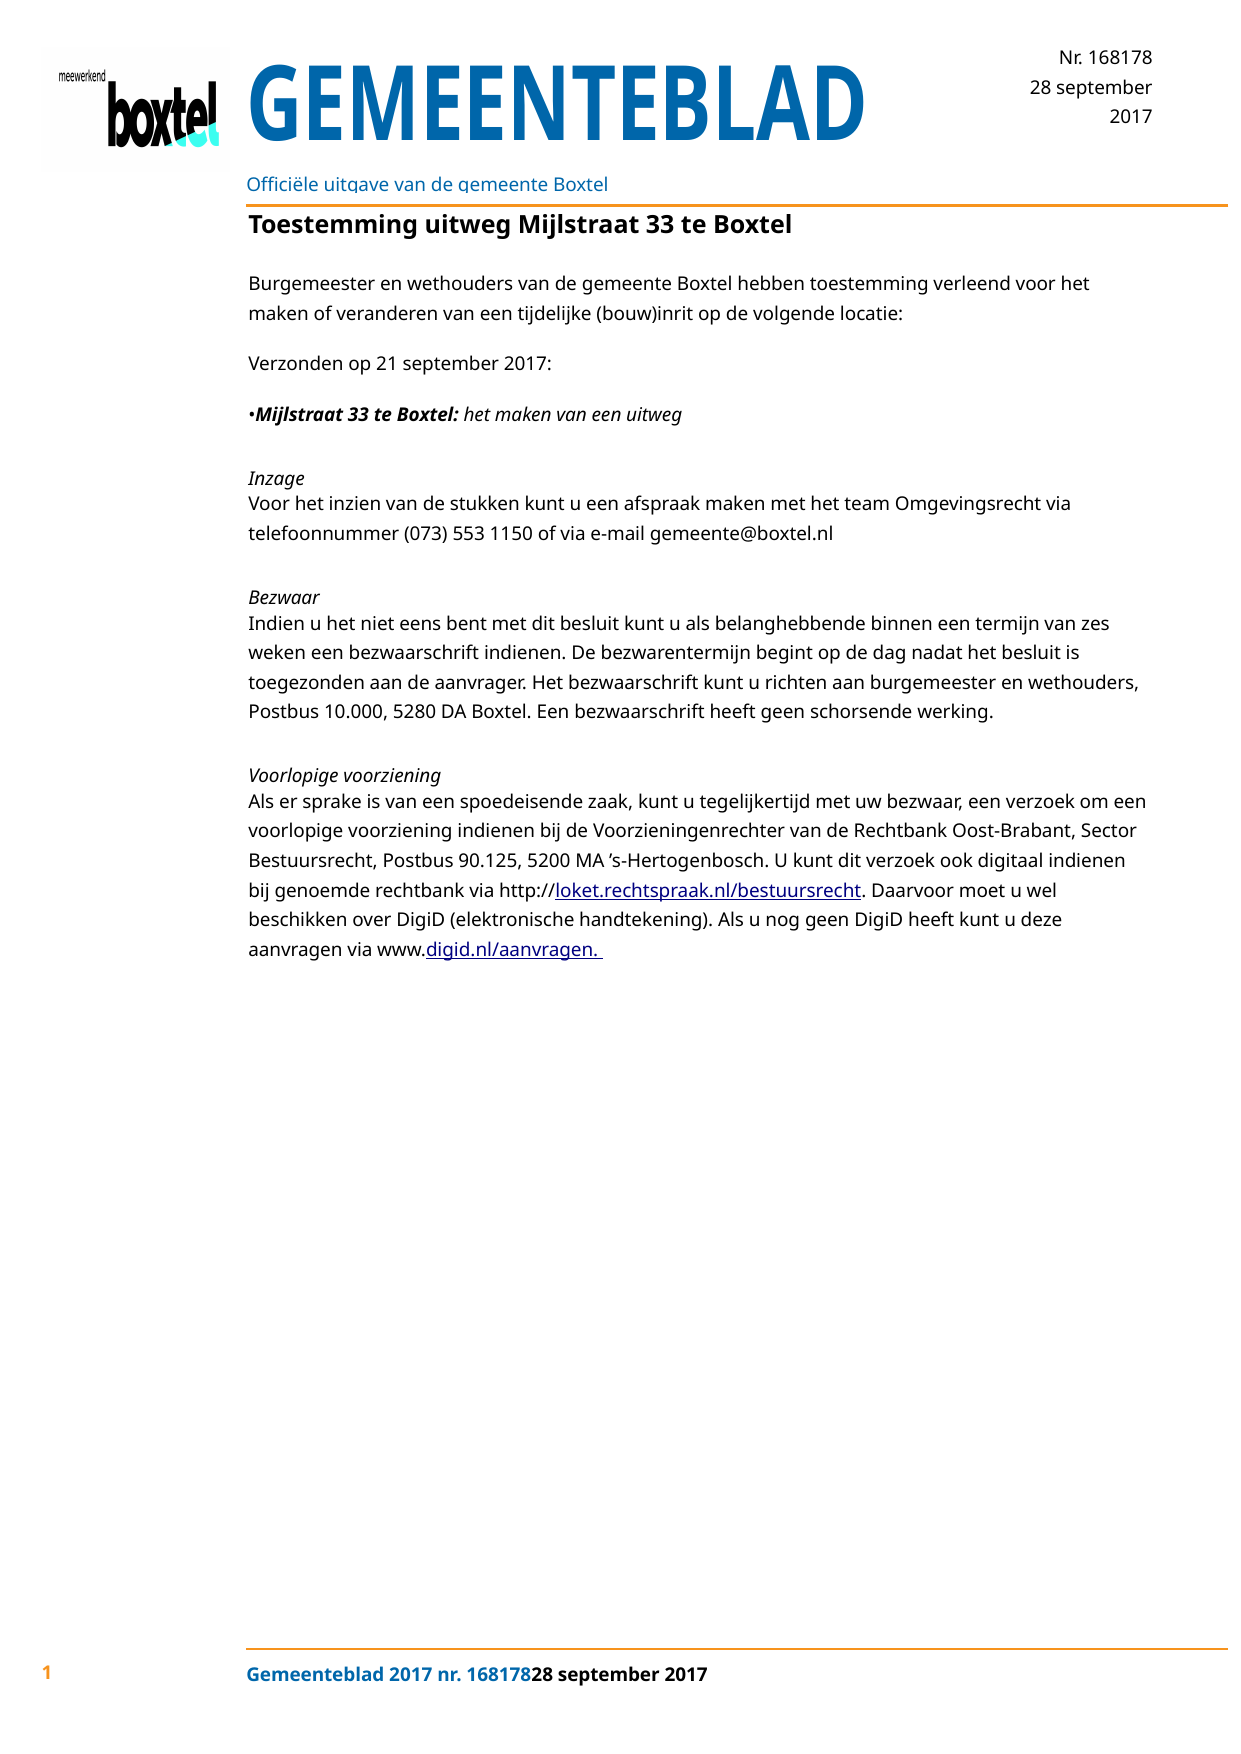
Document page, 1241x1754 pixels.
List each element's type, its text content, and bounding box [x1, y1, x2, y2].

text Inzage [248, 465, 1152, 490]
picture [41, 47, 231, 172]
text •Mijlstraat 33 te Boxtel: het maken van een uitweg [248, 401, 1152, 426]
text Als er sprake is van een spoedeisende zaak, kunt u tegelijkertijd met uw bezwaar, een verzoek om een voorlopige voorziening indienen bij de Voorzieningenrechter van de Rechtbank Oost-Brabant, Sector Bestuursrecht, Postbus 90.125, 5200 MA ’s-Hertogenbosch. U kunt dit verzoek ook digitaal indienen bij genoemde rechtbank via http://loket.rechtspraak.nl/bestuursrecht. Daarvoor moet u wel beschikken over DigiD (elektronische handtekening). Als u nog geen DigiD heeft kunt u deze aanvragen via www.digid.nl/aanvragen. [248, 788, 1152, 962]
text Indien u het niet eens bent met dit besluit kunt u als belanghebbende binnen een termijn van zes weken een bezwaarschrift indienen. De bezwarentermijn begint op de dag nadat het besluit is toegezonden aan de aanvrager. Het bezwaarschrift kunt u richten aan burgemeester en wethouders, Postbus 10.000, 5280 DA Boxtel. Een bezwaarschrift heeft geen schorsende werking. [248, 610, 1152, 724]
text Verzonden op 21 september 2017: [248, 350, 1152, 376]
text Toestemming uitweg Mijlstraat 33 te Boxtel [248, 207, 1152, 241]
text Burgemeester en wethouders van de gemeente Boxtel hebben toestemming verleend voor het maken of veranderen van een tijdelijke (bouw)inrit op de volgende locatie: [248, 270, 1152, 326]
text Voorlopige voorziening [248, 762, 1152, 788]
text Voor het inzien van de stukken kunt u een afspraak maken met het team Omgevingsrecht via telefoonnummer (073) 553 1150 of via e-mail gemeente@boxtel.nl [248, 490, 1152, 546]
text Bezwaar [248, 584, 1152, 610]
